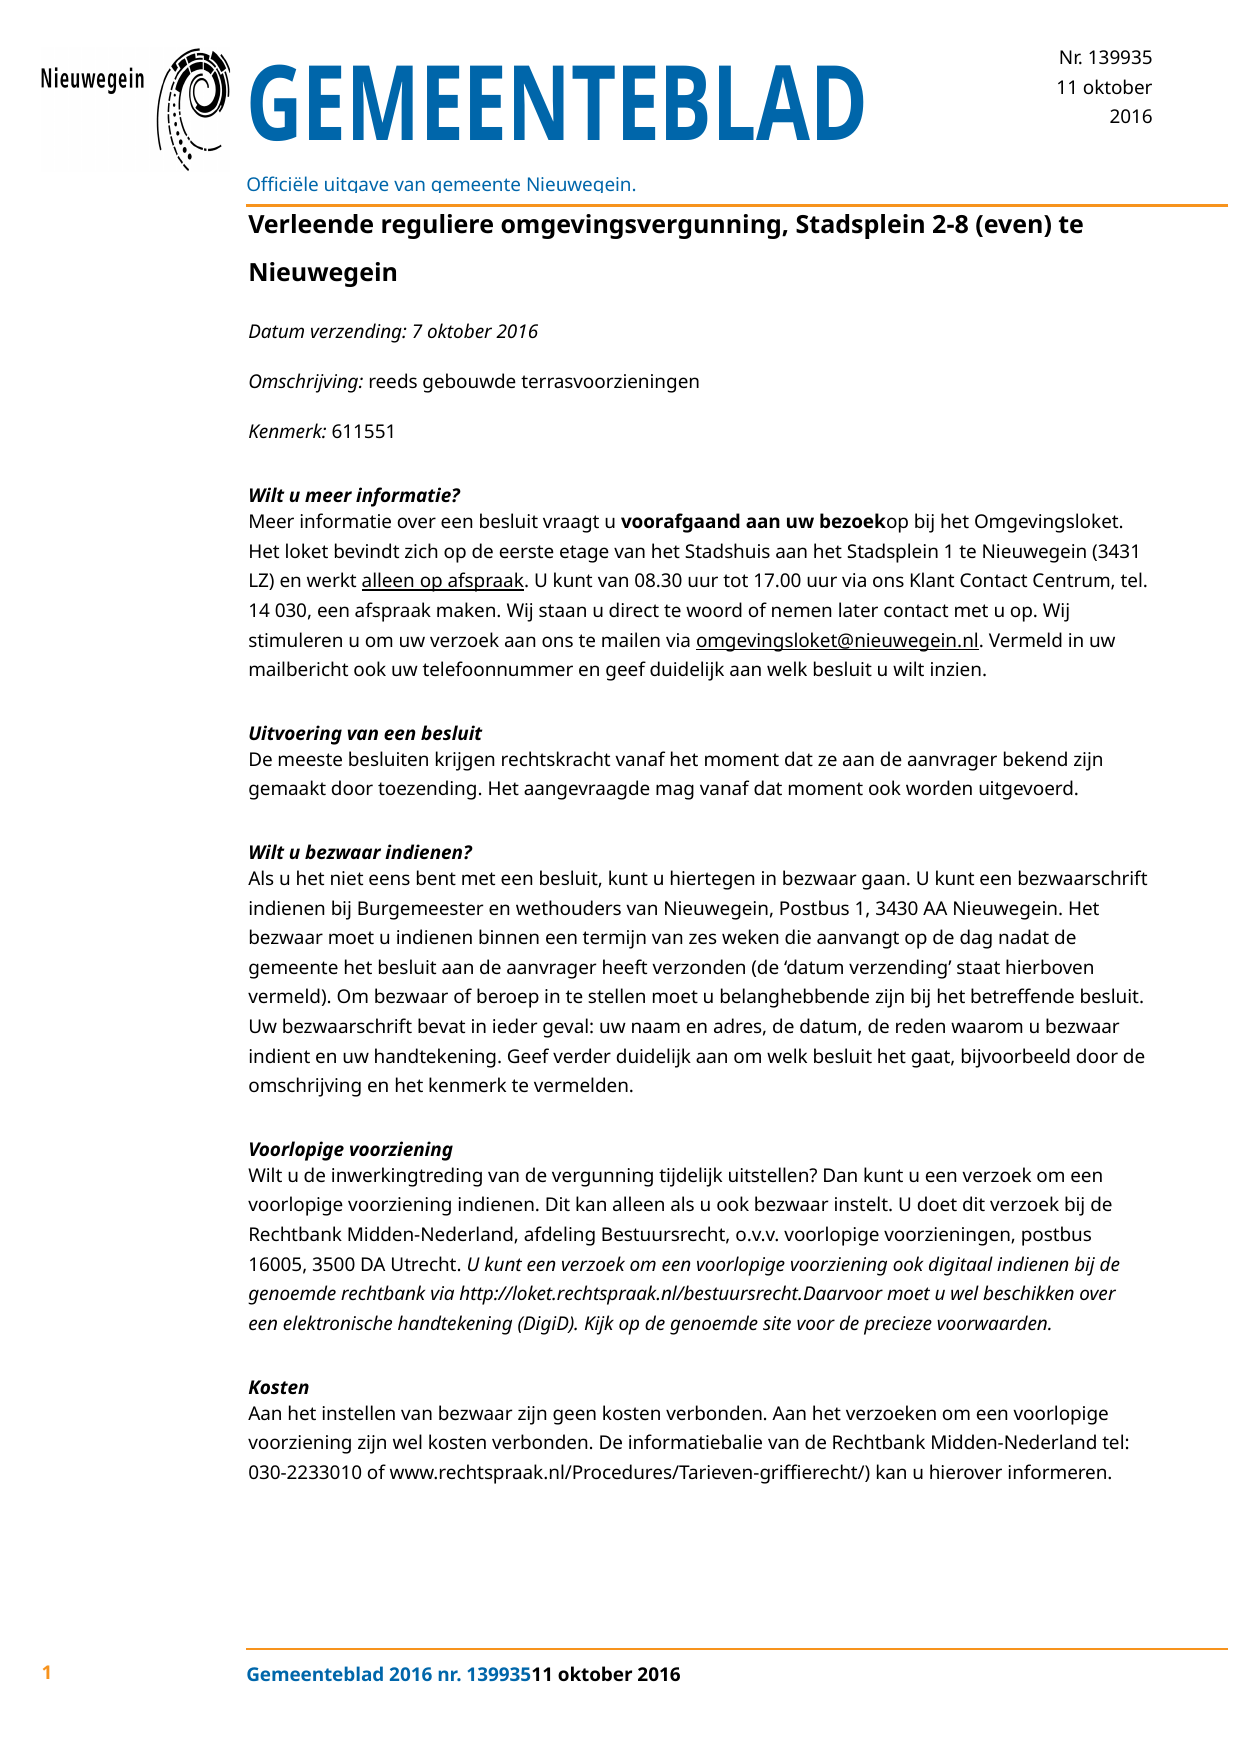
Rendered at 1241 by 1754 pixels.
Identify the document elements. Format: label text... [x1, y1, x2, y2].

text Kenmerk: 611551 [248, 419, 1152, 444]
text Verleende reguliere omgevingsvergunning, Stadsplein 2-8 (even) te Nieuwegein [248, 207, 1152, 288]
text Datum verzending: 7 oktober 2016 [248, 318, 1152, 344]
text Meer informatie over een besluit vraagt u voorafgaand aan uw bezoekop bij het Omgevingsloket. Het loket bevindt zich op de eerste etage van het Stadshuis aan het Stadsplein 1 te Nieuwegein (3431 LZ) en werkt alleen op afspraak. U kunt van 08.30 uur tot 17.00 uur via ons Klant Contact Centrum, tel. 14 030, een afspraak maken. Wij staan u direct te woord of nemen later contact met u op. Wij stimuleren u om uw verzoek aan ons te mailen via omgevingsloket@nieuwegein.nl. Vermeld in uw mailbericht ook uw telefoonnummer en geef duidelijk aan welk besluit u wilt inzien. [248, 508, 1152, 682]
text Voorlopige voorziening [248, 1136, 1152, 1162]
text Wilt u bezwaar indienen? [248, 839, 1152, 865]
text Omschrijving: reeds gebouwde terrasvoorzieningen [248, 368, 1152, 394]
text De meeste besluiten krijgen rechtskracht vanaf het moment dat ze aan de aanvrager bekend zijn gemaakt door toezending. Het aangevraagde mag vanaf dat moment ook worden uitgevoerd. [248, 746, 1152, 801]
text Aan het instellen van bezwaar zijn geen kosten verbonden. Aan het verzoeken om een voorlopige voorziening zijn wel kosten verbonden. De informatiebalie van de Rechtbank Midden-Nederland tel: 030-2233010 of www.rechtspraak.nl/Procedures/Tarieven-griffierecht/) kan u hierover informeren. [248, 1400, 1152, 1484]
text Wilt u de inwerkingtreding van de vergunning tijdelijk uitstellen? Dan kunt u een verzoek om een voorlopige voorziening indienen. Dit kan alleen als u ook bezwaar instelt. U doet dit verzoek bij de Rechtbank Midden-Nederland, afdeling Bestuursrecht, o.v.v. voorlopige voorzieningen, postbus 16005, 3500 DA Utrecht. U kunt een verzoek om een voorlopige voorziening ook digitaal indienen bij de genoemde rechtbank via http://loket.rechtspraak.nl/bestuursrecht.Daarvoor moet u wel beschikken over een elektronische handtekening (DigiD). Kijk op de genoemde site voor de precieze voorwaarden. [248, 1162, 1152, 1336]
text Kosten [248, 1374, 1152, 1400]
text Wilt u meer informatie? [248, 483, 1152, 508]
text Als u het niet eens bent met een besluit, kunt u hiertegen in bezwaar gaan. U kunt een bezwaarschrift indienen bij Burgemeester en wethouders van Nieuwegein, Postbus 1, 3430 AA Nieuwegein. Het bezwaar moet u indienen binnen een termijn van zes weken die aanvangt op de dag nadat de gemeente het besluit aan de aanvrager heeft verzonden (de ‘datum verzending’ staat hierboven vermeld). Om bezwaar of beroep in te stellen moet u belanghebbende zijn bij het betreffende besluit. Uw bezwaarschrift bevat in ieder geval: uw naam en adres, de datum, de reden waarom u bezwaar indient en uw handtekening. Geef verder duidelijk aan om welk besluit het gaat, bijvoorbeeld door de omschrijving en het kenmerk te vermelden. [248, 865, 1152, 1098]
text Uitvoering van een besluit [248, 720, 1152, 746]
picture [41, 47, 231, 172]
